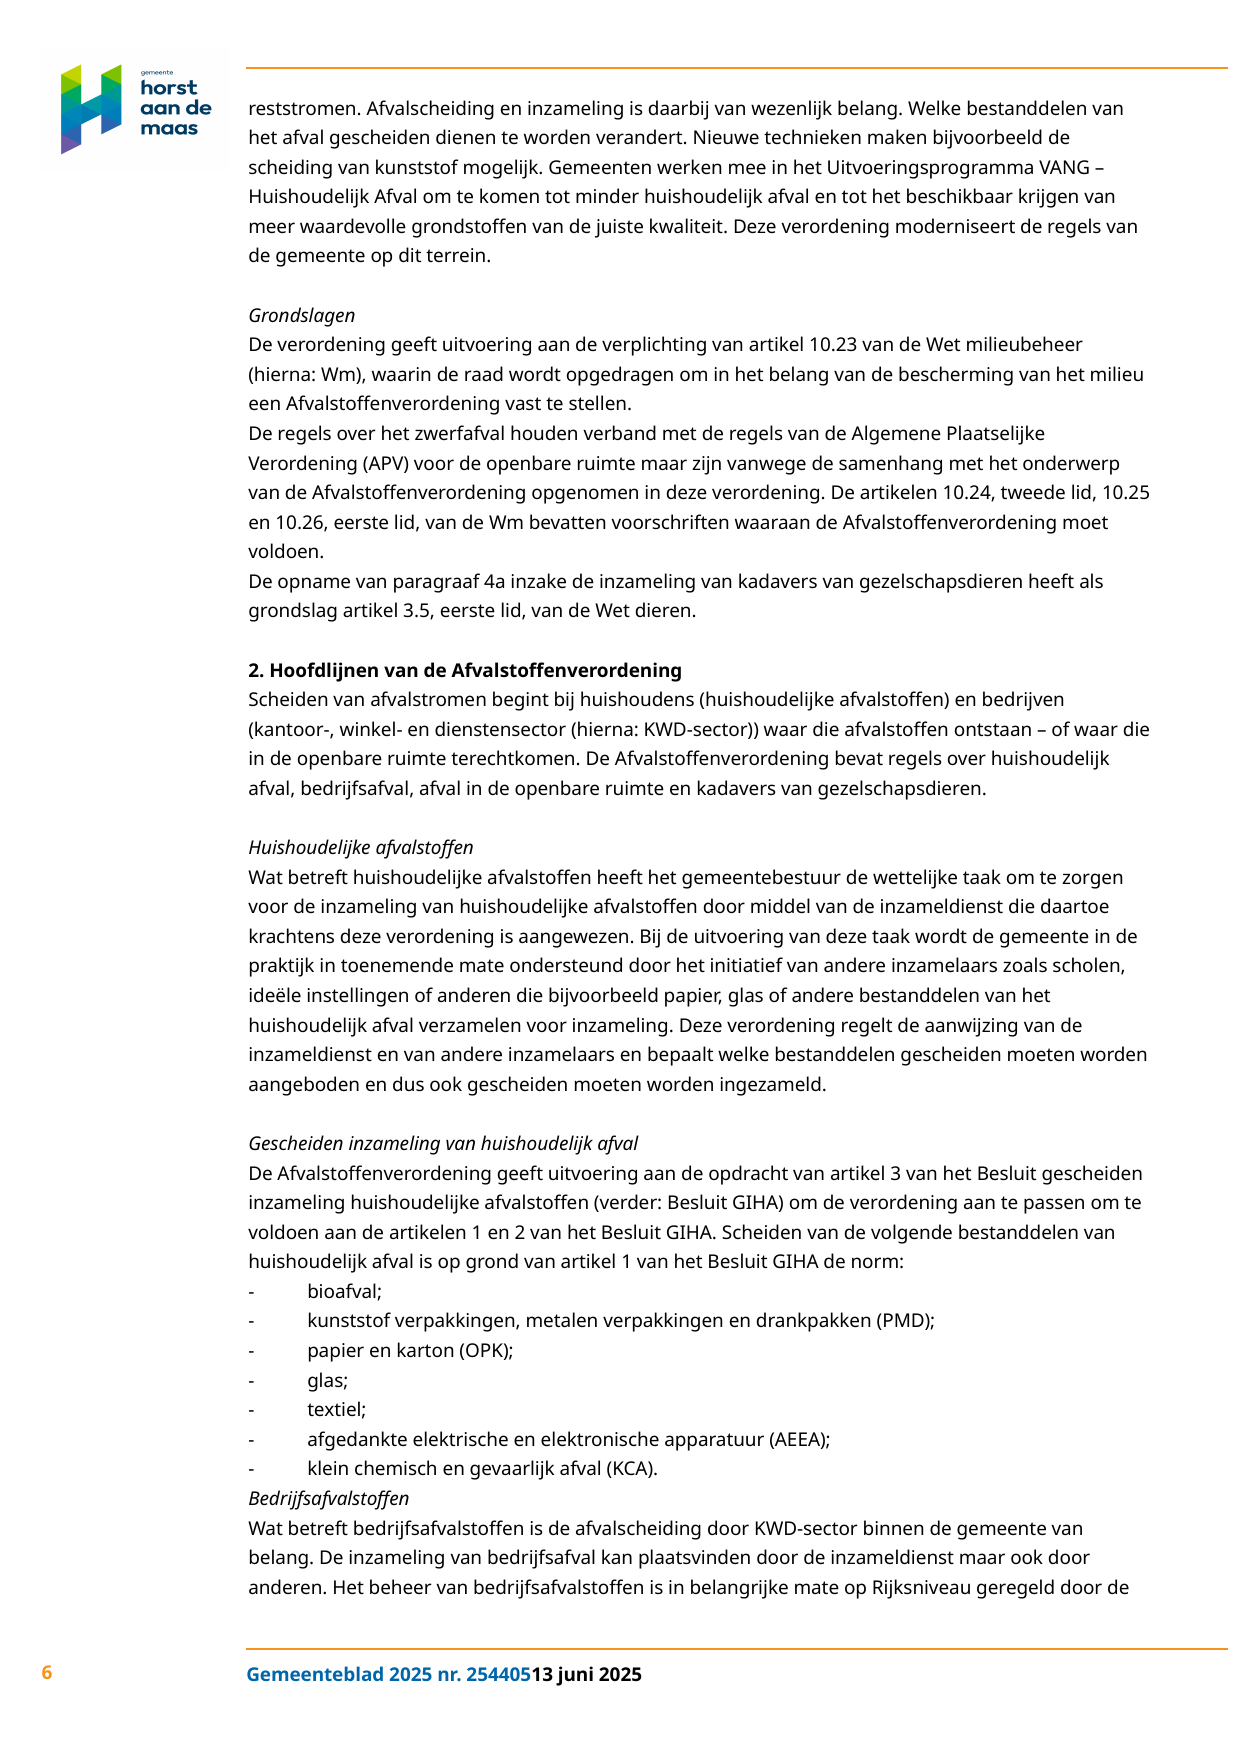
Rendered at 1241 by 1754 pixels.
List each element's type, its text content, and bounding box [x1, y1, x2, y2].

list afgedankte elektrische en elektronische apparatuur (AEEA); [248, 1426, 1152, 1452]
text reststromen. Afvalscheiding en inzameling is daarbij van wezenlijk belang. Welke bestanddelen van het afval gescheiden dienen te worden verandert. Nieuwe technieken maken bijvoorbeeld de scheiding van kunststof mogelijk. Gemeenten werken mee in het Uitvoeringsprogramma VANG – Huishoudelijk Afval om te komen tot minder huishoudelijk afval en tot het beschikbaar krijgen van meer waardevolle grondstoffen van de juiste kwaliteit. Deze verordening moderniseert de regels van de gemeente op dit terrein. [248, 95, 1152, 268]
text Gescheiden inzameling van huishoudelijk afval [248, 1130, 1152, 1156]
text Scheiden van afvalstromen begint bij huishoudens (huishoudelijke afvalstoffen) en bedrijven (kantoor-, winkel- en dienstensector (hierna: KWD-sector)) waar die afvalstoffen ontstaan – of waar die in de openbare ruimte terechtkomen. De Afvalstoffenverordening bevat regels over huishoudelijk afval, bedrijfsafval, afval in de openbare ruimte en kadavers van gezelschapsdieren. [248, 686, 1152, 801]
list papier en karton (OPK); [248, 1337, 1152, 1363]
picture [41, 47, 231, 172]
text De Afvalstoffenverordening geeft uitvoering aan de opdracht van artikel 3 van het Besluit gescheiden inzameling huishoudelijke afvalstoffen (verder: Besluit GIHA) om de verordening aan te passen om te voldoen aan de artikelen 1 en 2 van het Besluit GIHA. Scheiden van de volgende bestanddelen van huishoudelijk afval is op grond van artikel 1 van het Besluit GIHA de norm: [248, 1160, 1152, 1274]
text Huishoudelijke afvalstoffen [248, 834, 1152, 860]
list glas; [248, 1367, 1152, 1393]
text De verordening geeft uitvoering aan de verplichting van artikel 10.23 van de Wet milieubeheer (hierna: Wm), waarin de raad wordt opgedragen om in het belang van de bescherming van het milieu een Afvalstoffenverordening vast te stellen. [248, 331, 1152, 416]
text Bedrijfsafvalstoffen [248, 1485, 1152, 1511]
text De regels over het zwerfafval houden verband met de regels van de Algemene Plaatselijke Verordening (APV) voor de openbare ruimte maar zijn vanwege de samenhang met het onderwerp van de Afvalstoffenverordening opgenomen in deze verordening. De artikelen 10.24, tweede lid, 10.25 en 10.26, eerste lid, van de Wm bevatten voorschriften waaraan de Afvalstoffenverordening moet voldoen. [248, 420, 1152, 564]
text Wat betreft huishoudelijke afvalstoffen heeft het gemeentebestuur de wettelijke taak om te zorgen voor de inzameling van huishoudelijke afvalstoffen door middel van de inzameldienst die daartoe krachtens deze verordening is aangewezen. Bij de uitvoering van deze taak wordt de gemeente in de praktijk in toenemende mate ondersteund door het initiatief van andere inzamelaars zoals scholen, ideële instellingen of anderen die bijvoorbeeld papier, glas of andere bestanddelen van het huishoudelijk afval verzamelen voor inzameling. Deze verordening regelt de aanwijzing van de inzameldienst en van andere inzamelaars en bepaalt welke bestanddelen gescheiden moeten worden aangeboden en dus ook gescheiden moeten worden ingezameld. [248, 864, 1152, 1097]
text Grondslagen [248, 302, 1152, 328]
text De opname van paragraaf 4a inzake de inzameling van kadavers van gezelschapsdieren heeft als grondslag artikel 3.5, eerste lid, van de Wet dieren. [248, 568, 1152, 623]
list klein chemisch en gevaarlijk afval (KCA). [248, 1456, 1152, 1481]
text Wat betreft bedrijfsafvalstoffen is de afvalscheiding door KWD-sector binnen de gemeente van belang. De inzameling van bedrijfsafval kan plaatsvinden door de inzameldienst maar ook door anderen. Het beheer van bedrijfsafvalstoffen is in belangrijke mate op Rijksniveau geregeld door de [248, 1515, 1152, 1600]
list textiel; [248, 1396, 1152, 1422]
list kunststof verpakkingen, metalen verpakkingen en drankpakken (PMD); [248, 1308, 1152, 1333]
text 2. Hoofdlijnen van de Afvalstoffenverordening [248, 657, 1152, 683]
list bioafval; [248, 1278, 1152, 1304]
